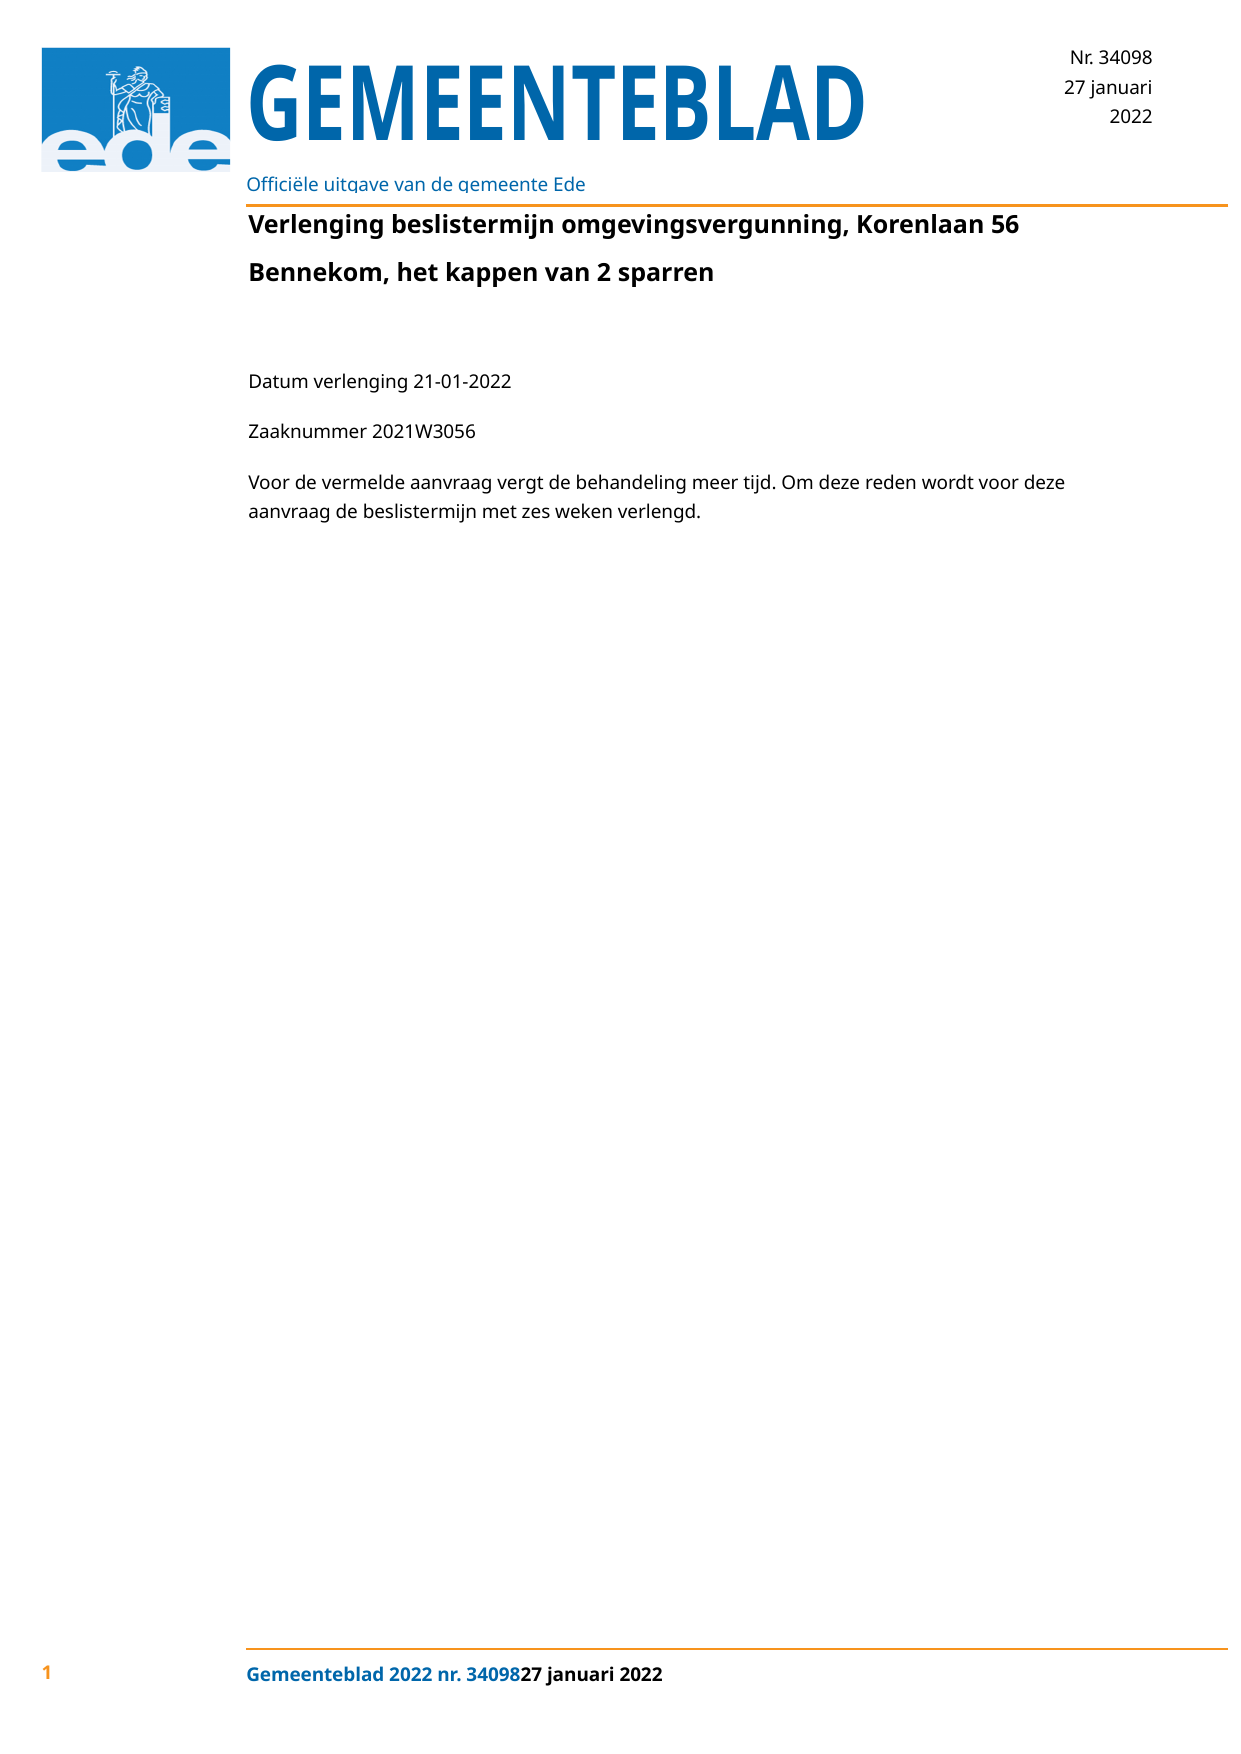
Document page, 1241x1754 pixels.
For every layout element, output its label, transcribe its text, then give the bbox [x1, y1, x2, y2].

text Zaaknummer 2021W3056 [248, 419, 1152, 444]
picture [41, 47, 231, 172]
text Voor de vermelde aanvraag vergt de behandeling meer tijd. Om deze reden wordt voor deze aanvraag de beslistermijn met zes weken verlengd. [248, 469, 1152, 524]
text Datum verlenging 21-01-2022 [248, 368, 1152, 394]
text Verlenging beslistermijn omgevingsvergunning, Korenlaan 56 Bennekom, het kappen van 2 sparren [248, 207, 1152, 288]
